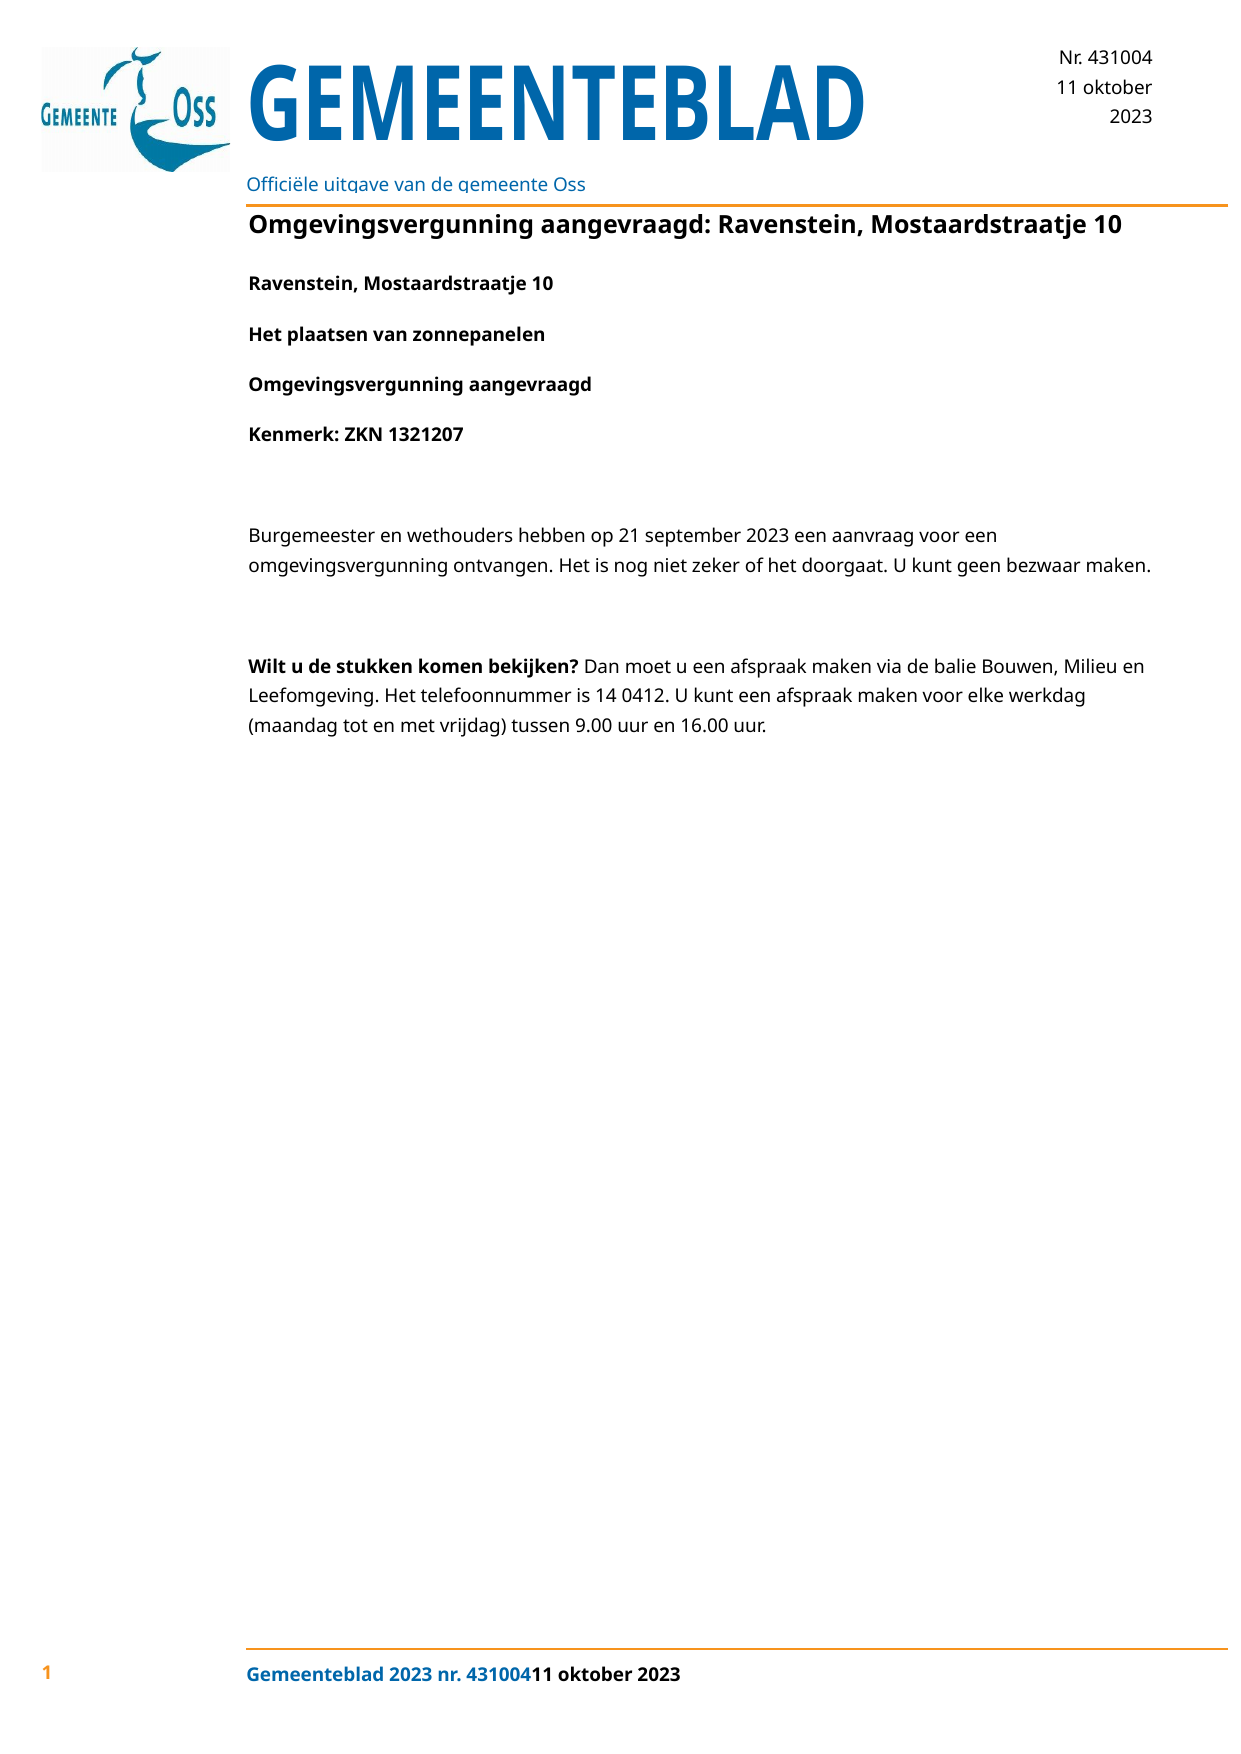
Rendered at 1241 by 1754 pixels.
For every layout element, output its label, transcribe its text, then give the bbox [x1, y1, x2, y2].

text Ravenstein, Mostaardstraatje 10 [248, 270, 1152, 296]
text Omgevingsvergunning aangevraagd [248, 371, 1152, 397]
text Burgemeester en wethouders hebben op 21 september 2023 een aanvraag voor een omgevingsvergunning ontvangen. Het is nog niet zeker of het doorgaat. U kunt geen bezwaar maken. [248, 522, 1152, 578]
text Omgevingsvergunning aangevraagd: Ravenstein, Mostaardstraatje 10 [248, 207, 1152, 241]
picture [41, 47, 231, 172]
text Kenmerk: ZKN 1321207 [248, 422, 1152, 447]
text Het plaatsen van zonnepanelen [248, 321, 1152, 346]
text Wilt u de stukken komen bekijken? Dan moet u een afspraak maken via de balie Bouwen, Milieu en Leefomgeving. Het telefoonnummer is 14 0412. U kunt een afspraak maken voor elke werkdag (maandag tot en met vrijdag) tussen 9.00 uur en 16.00 uur. [248, 653, 1152, 738]
